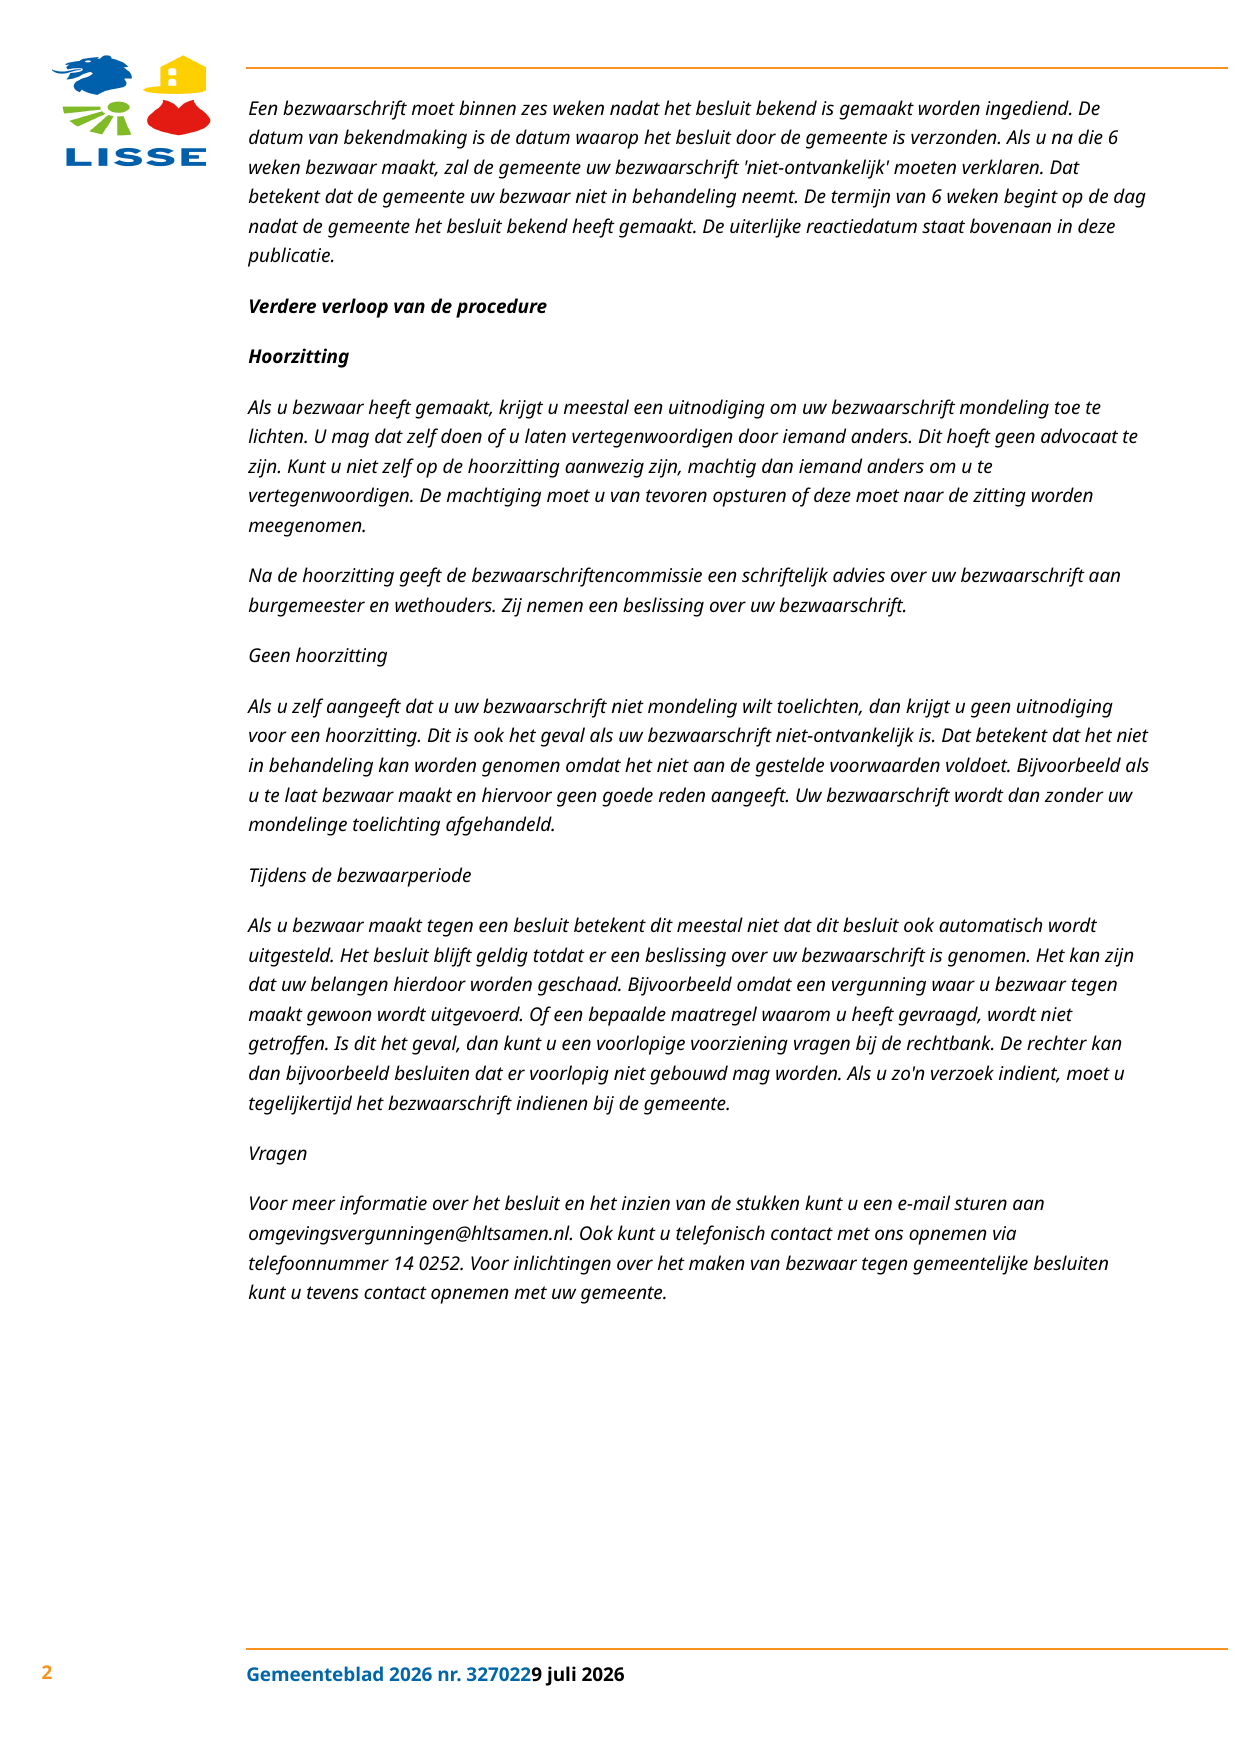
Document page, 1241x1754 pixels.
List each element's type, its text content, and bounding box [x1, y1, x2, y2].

text Vragen [248, 1140, 1152, 1166]
text Een bezwaarschrift moet binnen zes weken nadat het besluit bekend is gemaakt worden ingediend. De datum van bekendmaking is de datum waarop het besluit door de gemeente is verzonden. Als u na die 6 weken bezwaar maakt, zal de gemeente uw bezwaarschrift 'niet-ontvankelijk' moeten verklaren. Dat betekent dat de gemeente uw bezwaar niet in behandeling neemt. De termijn van 6 weken begint op de dag nadat de gemeente het besluit bekend heeft gemaakt. De uiterlijke reactiedatum staat bovenaan in deze publicatie. [248, 95, 1152, 268]
text Hoorzitting [248, 343, 1152, 369]
text Voor meer informatie over het besluit en het inzien van de stukken kunt u een e-mail sturen aan omgevingsvergunningen@hltsamen.nl. Ook kunt u telefonisch contact met ons opnemen via telefoonnummer 14 0252. Voor inlichtingen over het maken van bezwaar tegen gemeentelijke besluiten kunt u tevens contact opnemen met uw gemeente. [248, 1191, 1152, 1305]
text Na de hoorzitting geeft de bezwaarschriftencommissie een schriftelijk advies over uw bezwaarschrift aan burgemeester en wethouders. Zij nemen een beslissing over uw bezwaarschrift. [248, 563, 1152, 618]
picture [41, 47, 231, 172]
text Geen hoorzitting [248, 643, 1152, 668]
text Als u bezwaar maakt tegen een besluit betekent dit meestal niet dat dit besluit ook automatisch wordt uitgesteld. Het besluit blijft geldig totdat er een beslissing over uw bezwaarschrift is genomen. Het kan zijn dat uw belangen hierdoor worden geschaad. Bijvoorbeeld omdat een vergunning waar u bezwaar tegen maakt gewoon wordt uitgevoerd. Of een bepaalde maatregel waarom u heeft gevraagd, wordt niet getroffen. Is dit het geval, dan kunt u een voorlopige voorziening vragen bij de rechtbank. De rechter kan dan bijvoorbeeld besluiten dat er voorlopig niet gebouwd mag worden. Als u zo'n verzoek indient, moet u tegelijkertijd het bezwaarschrift indienen bij de gemeente. [248, 912, 1152, 1116]
text Als u zelf aangeeft dat u uw bezwaarschrift niet mondeling wilt toelichten, dan krijgt u geen uitnodiging voor een hoorzitting. Dit is ook het geval als uw bezwaarschrift niet-ontvankelijk is. Dat betekent dat het niet in behandeling kan worden genomen omdat het niet aan de gestelde voorwaarden voldoet. Bijvoorbeeld als u te laat bezwaar maakt en hiervoor geen goede reden aangeeft. Uw bezwaarschrift wordt dan zonder uw mondelinge toelichting afgehandeld. [248, 693, 1152, 837]
text Tijdens de bezwaarperiode [248, 862, 1152, 888]
text Als u bezwaar heeft gemaakt, krijgt u meestal een uitnodiging om uw bezwaarschrift mondeling toe te lichten. U mag dat zelf doen of u laten vertegenwoordigen door iemand anders. Dit hoeft geen advocaat te zijn. Kunt u niet zelf op de hoorzitting aanwezig zijn, machtig dan iemand anders om u te vertegenwoordigen. De machtiging moet u van tevoren opsturen of deze moet naar de zitting worden meegenomen. [248, 394, 1152, 538]
text Verdere verloop van de procedure [248, 293, 1152, 319]
